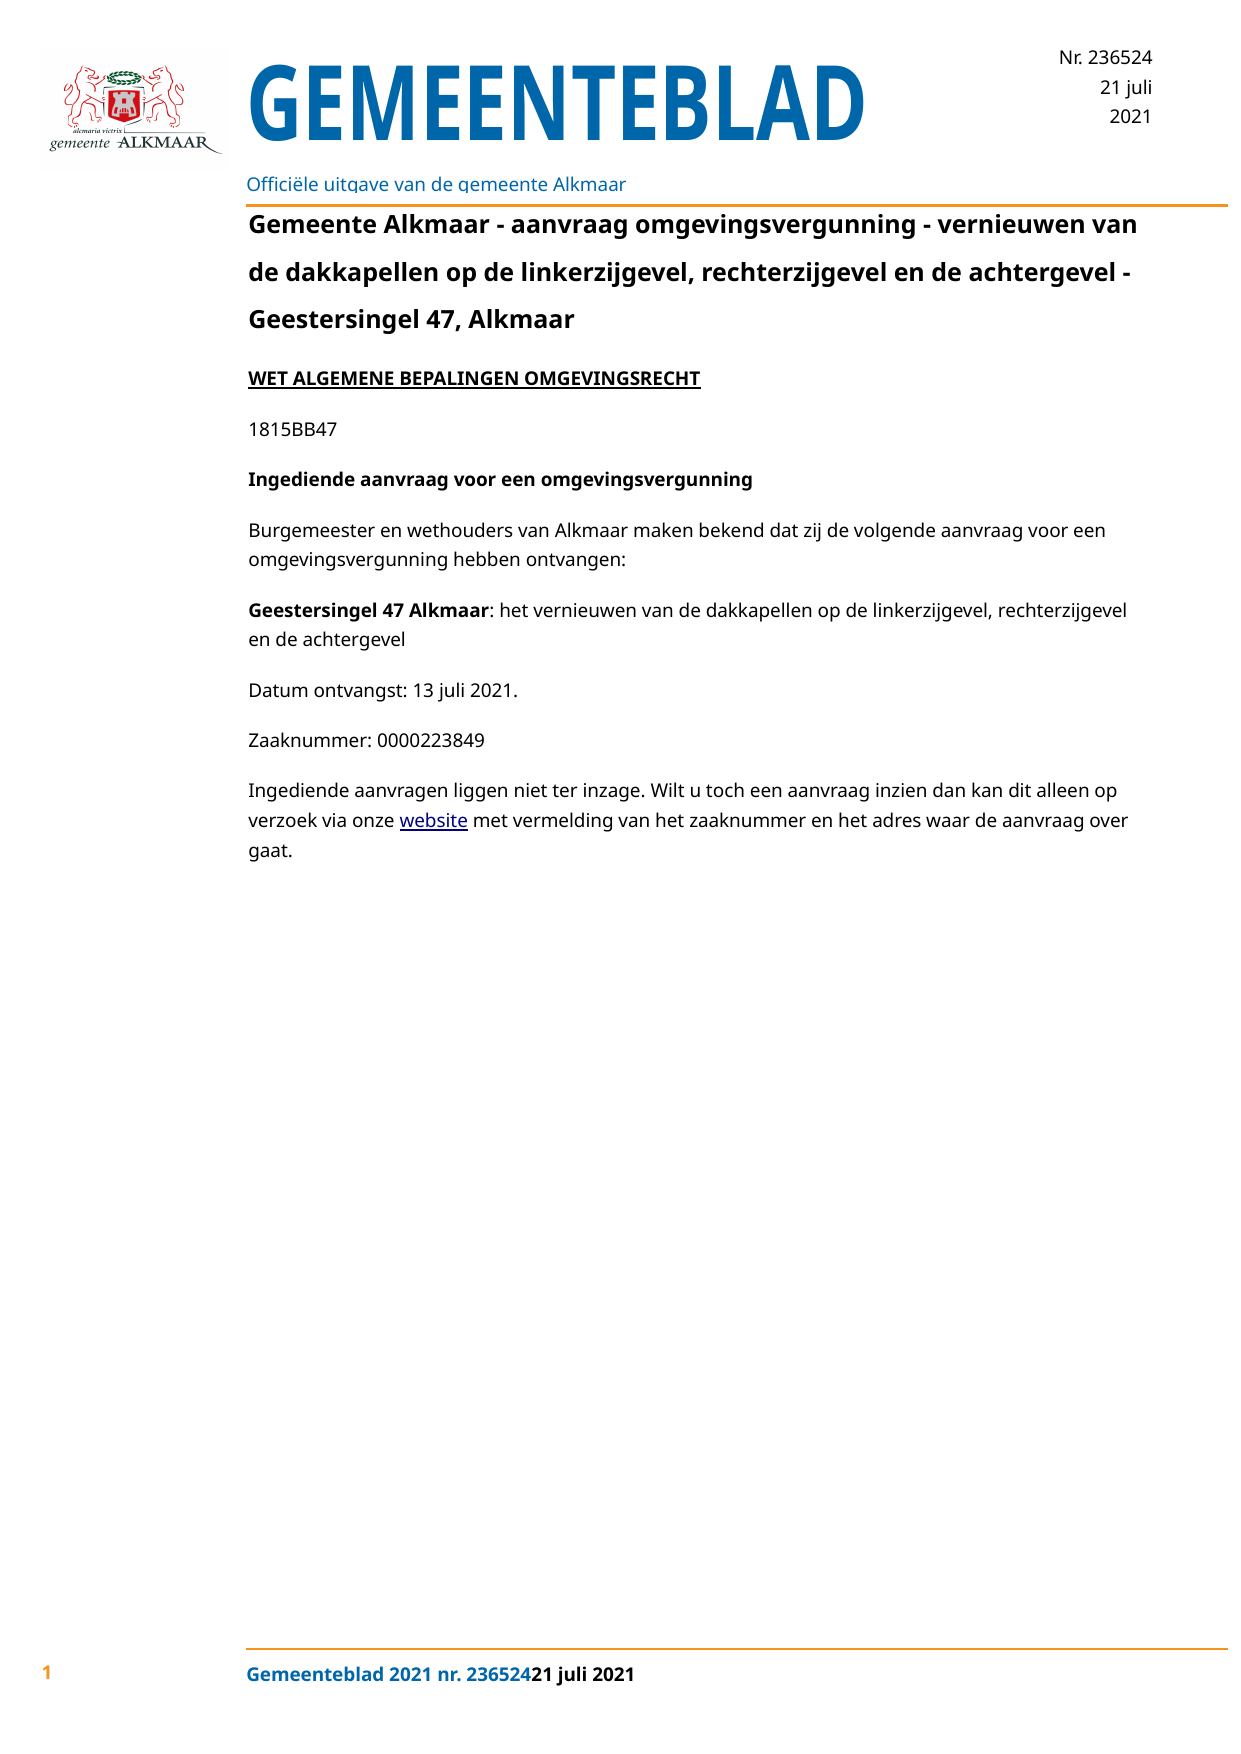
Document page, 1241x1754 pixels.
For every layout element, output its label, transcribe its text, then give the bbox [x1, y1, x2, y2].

text 1815BB47 [248, 416, 1152, 442]
text WET ALGEMENE BEPALINGEN OMGEVINGSRECHT [248, 366, 1152, 391]
text Gemeente Alkmaar - aanvraag omgevingsvergunning - vernieuwen van de dakkapellen op de linkerzijgevel, rechterzijgevel en de achtergevel - Geestersingel 47, Alkmaar [248, 207, 1152, 336]
text Zaaknummer: 0000223849 [248, 727, 1152, 753]
text Ingediende aanvraag voor een omgevingsvergunning [248, 466, 1152, 492]
text Ingediende aanvragen liggen niet ter inzage. Wilt u toch een aanvraag inzien dan kan dit alleen op verzoek via onze website met vermelding van het zaaknummer en het adres waar de aanvraag over gaat. [248, 778, 1152, 862]
text Datum ontvangst: 13 juli 2021. [248, 677, 1152, 702]
picture [41, 47, 231, 172]
text Burgemeester en wethouders van Alkmaar maken bekend dat zij de volgende aanvraag voor een omgevingsvergunning hebben ontvangen: [248, 517, 1152, 572]
text Geestersingel 47 Alkmaar: het vernieuwen van de dakkapellen op de linkerzijgevel, rechterzijgevel en de achtergevel [248, 597, 1152, 652]
